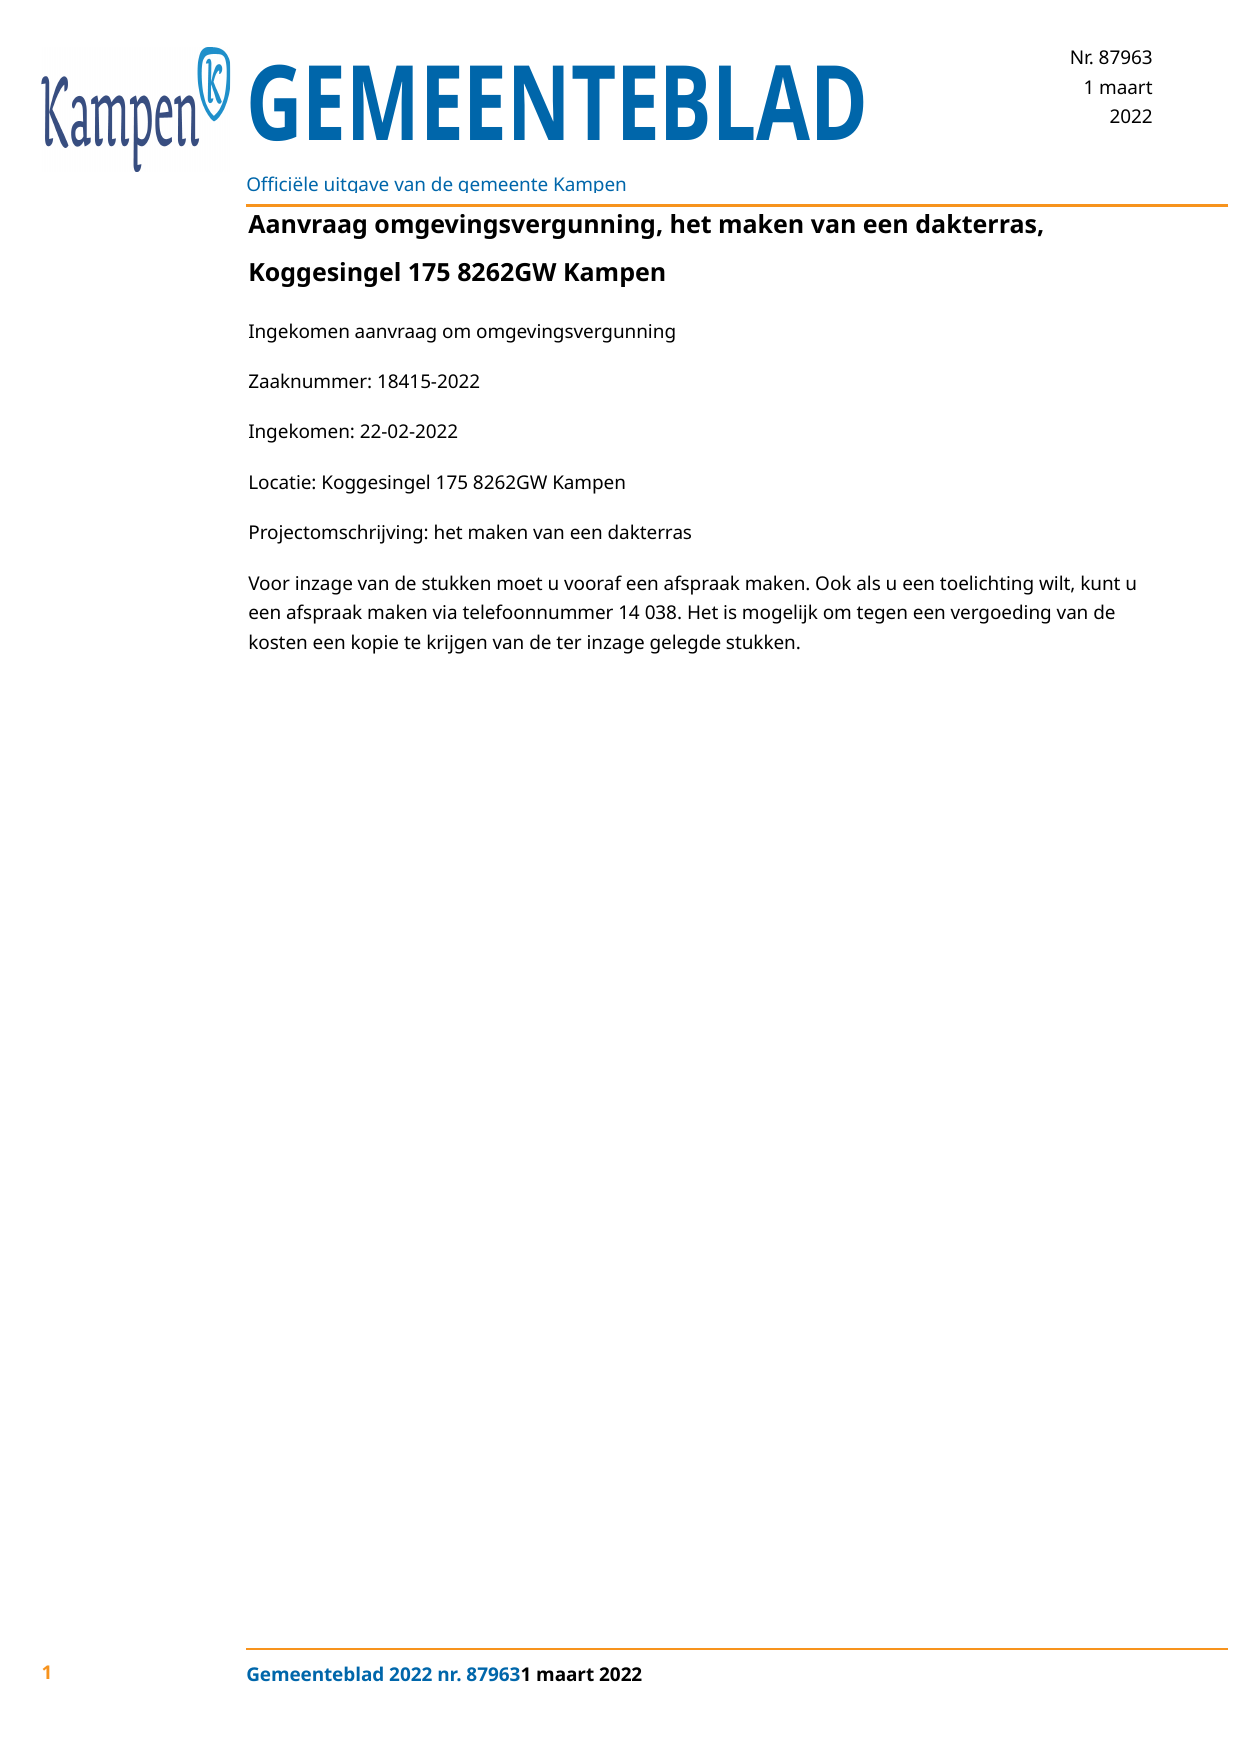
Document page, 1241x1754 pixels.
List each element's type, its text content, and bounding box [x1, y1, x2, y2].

picture [41, 47, 231, 172]
text Projectomschrijving: het maken van een dakterras [248, 519, 1152, 545]
text Ingekomen aanvraag om omgevingsvergunning [248, 318, 1152, 344]
text Zaaknummer: 18415-2022 [248, 368, 1152, 394]
text Locatie: Koggesingel 175 8262GW Kampen [248, 469, 1152, 495]
text Aanvraag omgevingsvergunning, het maken van een dakterras, Koggesingel 175 8262GW Kampen [248, 207, 1152, 288]
text Ingekomen: 22-02-2022 [248, 419, 1152, 444]
text Voor inzage van de stukken moet u vooraf een afspraak maken. Ook als u een toelichting wilt, kunt u een afspraak maken via telefoonnummer 14 038. Het is mogelijk om tegen een vergoeding van de kosten een kopie te krijgen van de ter inzage gelegde stukken. [248, 570, 1152, 655]
